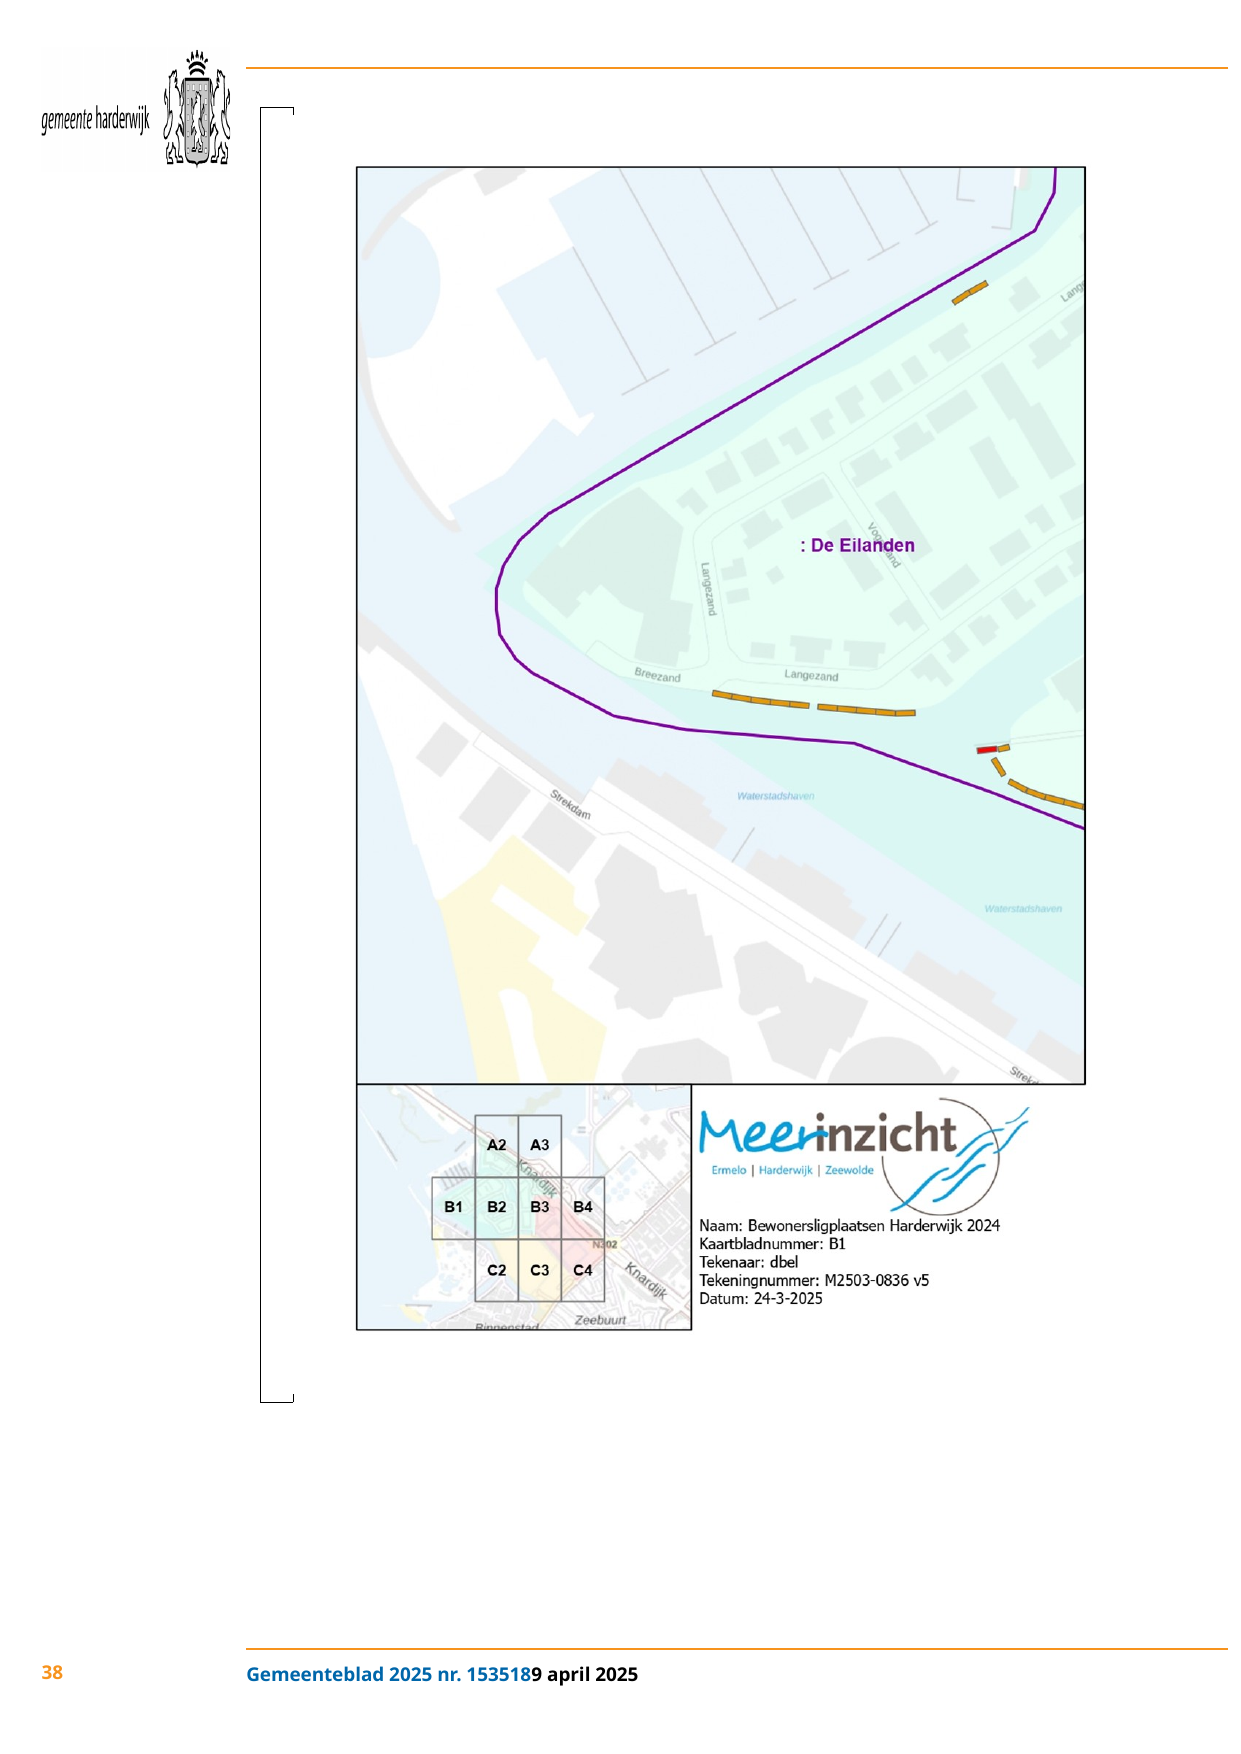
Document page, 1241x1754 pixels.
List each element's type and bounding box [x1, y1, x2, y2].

picture [268, 115, 1173, 1394]
picture [41, 47, 231, 172]
